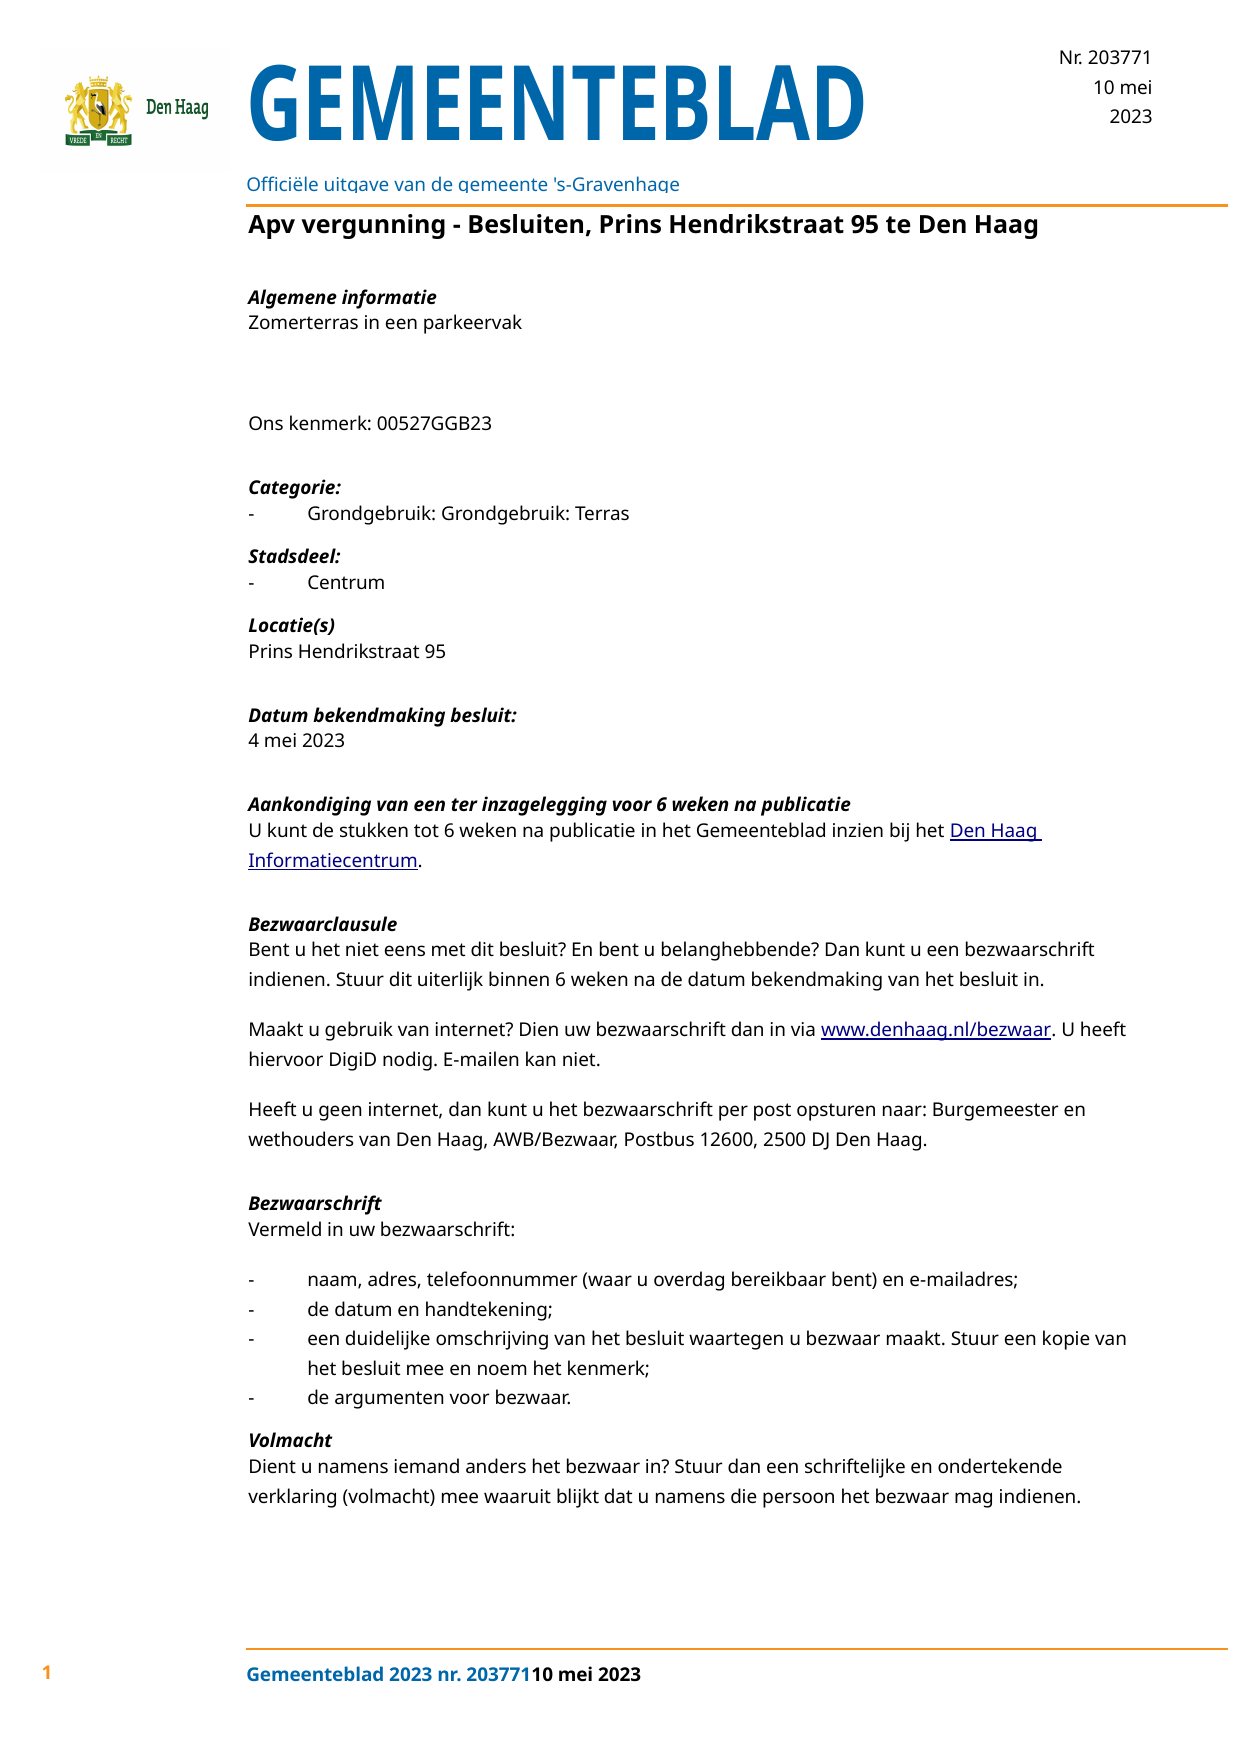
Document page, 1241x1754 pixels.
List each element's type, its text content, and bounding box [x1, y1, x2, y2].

text Stadsdeel: [248, 543, 1152, 569]
list Centrum [248, 569, 1152, 595]
picture [41, 47, 231, 172]
text 4 mei 2023 [248, 727, 1152, 753]
list de argumenten voor bezwaar. [248, 1384, 1152, 1410]
text Volmacht [248, 1428, 1152, 1453]
text Prins Hendrikstraat 95 [248, 638, 1152, 663]
text Ons kenmerk: 00527GGB23 [248, 410, 1152, 436]
text Bezwaarschrift [248, 1190, 1152, 1216]
text Locatie(s) [248, 612, 1152, 638]
text Bezwaarclausule [248, 911, 1152, 936]
text Zomerterras in een parkeervak [248, 309, 1152, 335]
list Grondgebruik: Grondgebruik: Terras [248, 500, 1152, 526]
list de datum en handtekening; [248, 1296, 1152, 1321]
text Dient u namens iemand anders het bezwaar in? Stuur dan een schriftelijke en ondertekende verklaring (volmacht) mee waaruit blijkt dat u namens die persoon het bezwaar mag indienen. [248, 1453, 1152, 1509]
text Datum bekendmaking besluit: [248, 702, 1152, 727]
text Vermeld in uw bezwaarschrift: [248, 1216, 1152, 1241]
text Categorie: [248, 474, 1152, 500]
list naam, adres, telefoonnummer (waar u overdag bereikbaar bent) en e-mailadres; [248, 1266, 1152, 1292]
text U kunt de stukken tot 6 weken na publicatie in het Gemeenteblad inzien bij het Den Haag Informatiecentrum. [248, 817, 1152, 872]
text Maakt u gebruik van internet? Dien uw bezwaarschrift dan in via www.denhaag.nl/bezwaar. U heeft hiervoor DigiD nodig. E-mailen kan niet. [248, 1016, 1152, 1072]
list een duidelijke omschrijving van het besluit waartegen u bezwaar maakt. Stuur een kopie van het besluit mee en noem het kenmerk; [248, 1325, 1152, 1381]
text Algemene informatie [248, 284, 1152, 309]
text Heeft u geen internet, dan kunt u het bezwaarschrift per post opsturen naar: Burgemeester en wethouders van Den Haag, AWB/Bezwaar, Postbus 12600, 2500 DJ Den Haag. [248, 1096, 1152, 1152]
text Bent u het niet eens met dit besluit? En bent u belanghebbende? Dan kunt u een bezwaarschrift indienen. Stuur dit uiterlijk binnen 6 weken na de datum bekendmaking van het besluit in. [248, 936, 1152, 992]
text Aankondiging van een ter inzagelegging voor 6 weken na publicatie [248, 791, 1152, 817]
text Apv vergunning - Besluiten, Prins Hendrikstraat 95 te Den Haag [248, 207, 1152, 241]
